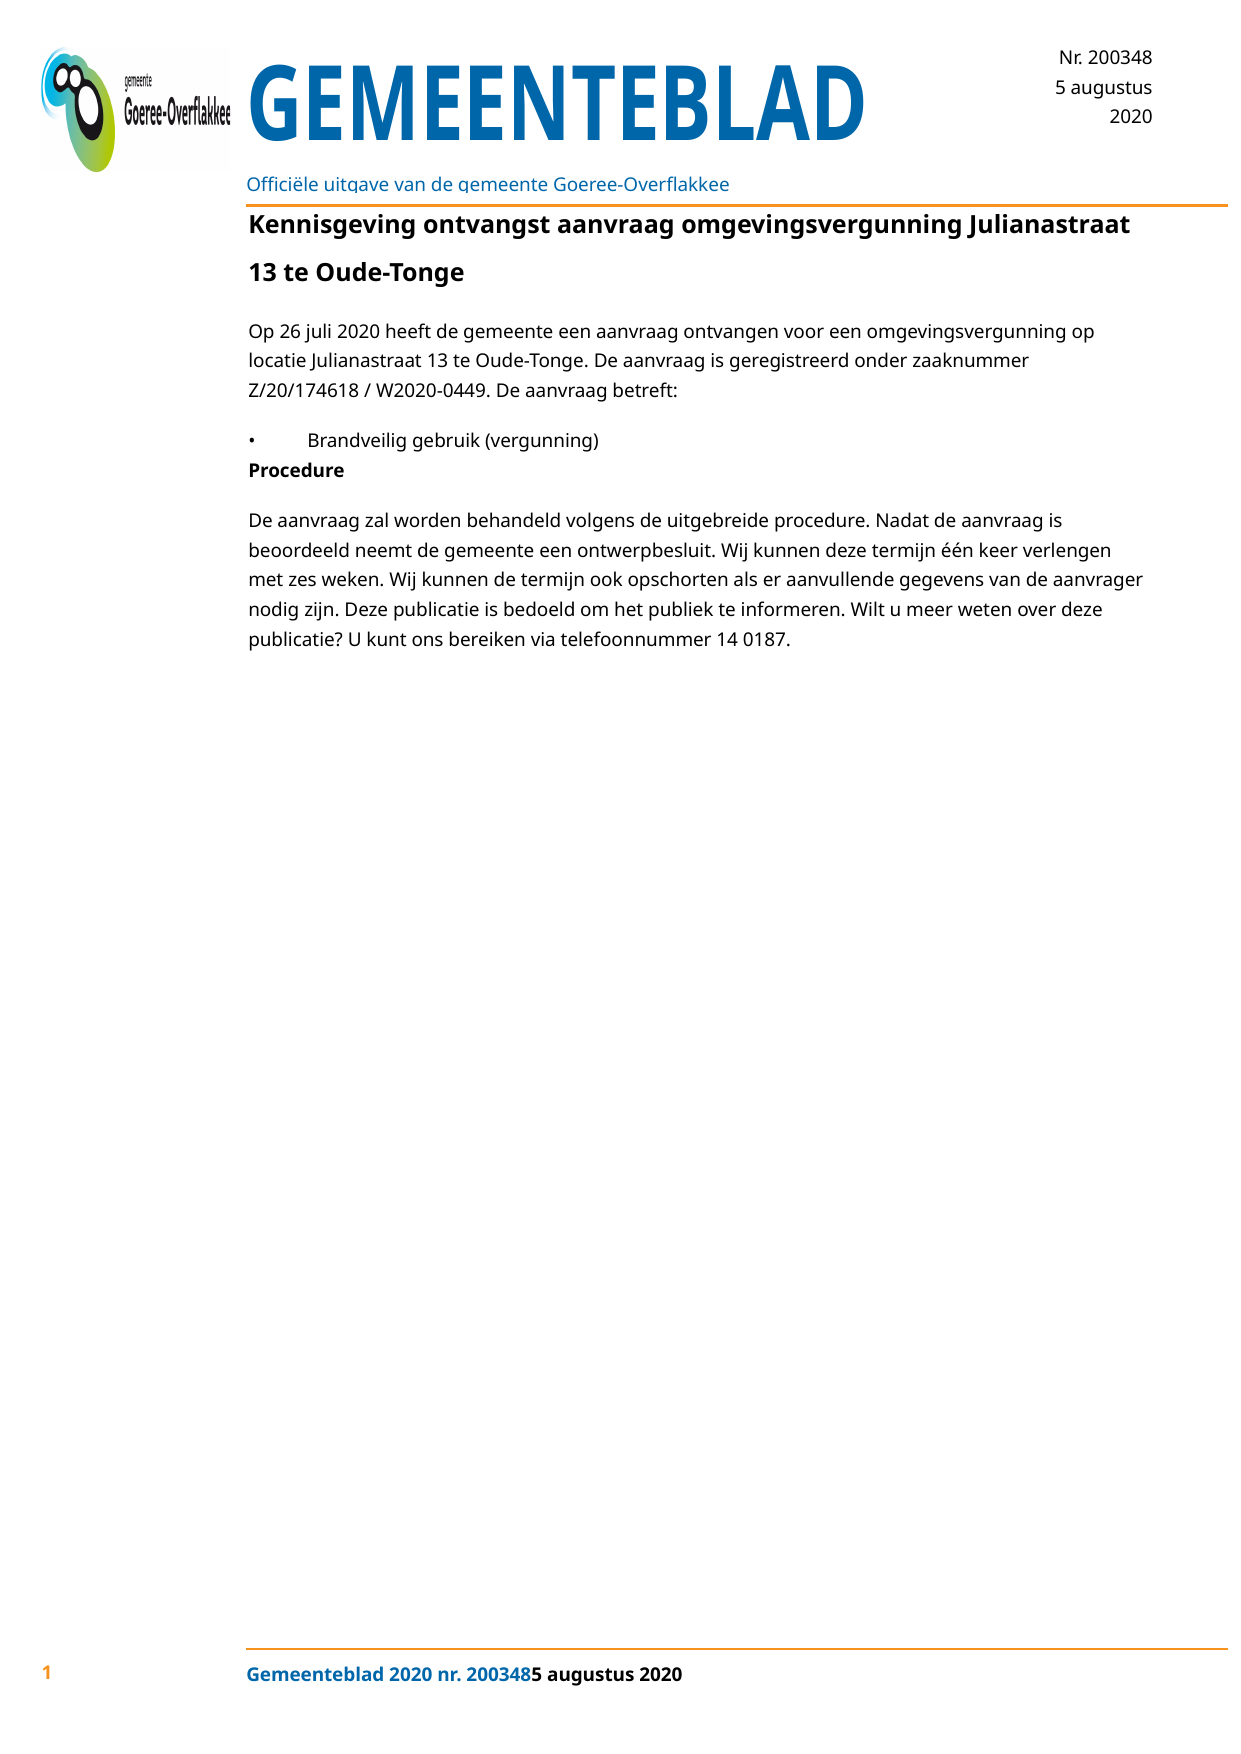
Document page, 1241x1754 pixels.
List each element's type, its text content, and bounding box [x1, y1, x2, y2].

text Kennisgeving ontvangst aanvraag omgevingsvergunning Julianastraat 13 te Oude-Tonge [248, 207, 1152, 288]
list Brandveilig gebruik (vergunning) [248, 427, 1152, 453]
text Procedure [248, 457, 1152, 483]
picture [41, 47, 231, 172]
text De aanvraag zal worden behandeld volgens de uitgebreide procedure. Nadat de aanvraag is beoordeeld neemt de gemeente een ontwerpbesluit. Wij kunnen deze termijn één keer verlengen met zes weken. Wij kunnen de termijn ook opschorten als er aanvullende gegevens van de aanvrager nodig zijn. Deze publicatie is bedoeld om het publiek te informeren. Wilt u meer weten over deze publicatie? U kunt ons bereiken via telefoonnummer 14 0187. [248, 507, 1152, 652]
text Op 26 juli 2020 heeft de gemeente een aanvraag ontvangen voor een omgevingsvergunning op locatie Julianastraat 13 te Oude-Tonge. De aanvraag is geregistreerd onder zaaknummer Z/20/174618 / W2020-0449. De aanvraag betreft: [248, 318, 1152, 403]
